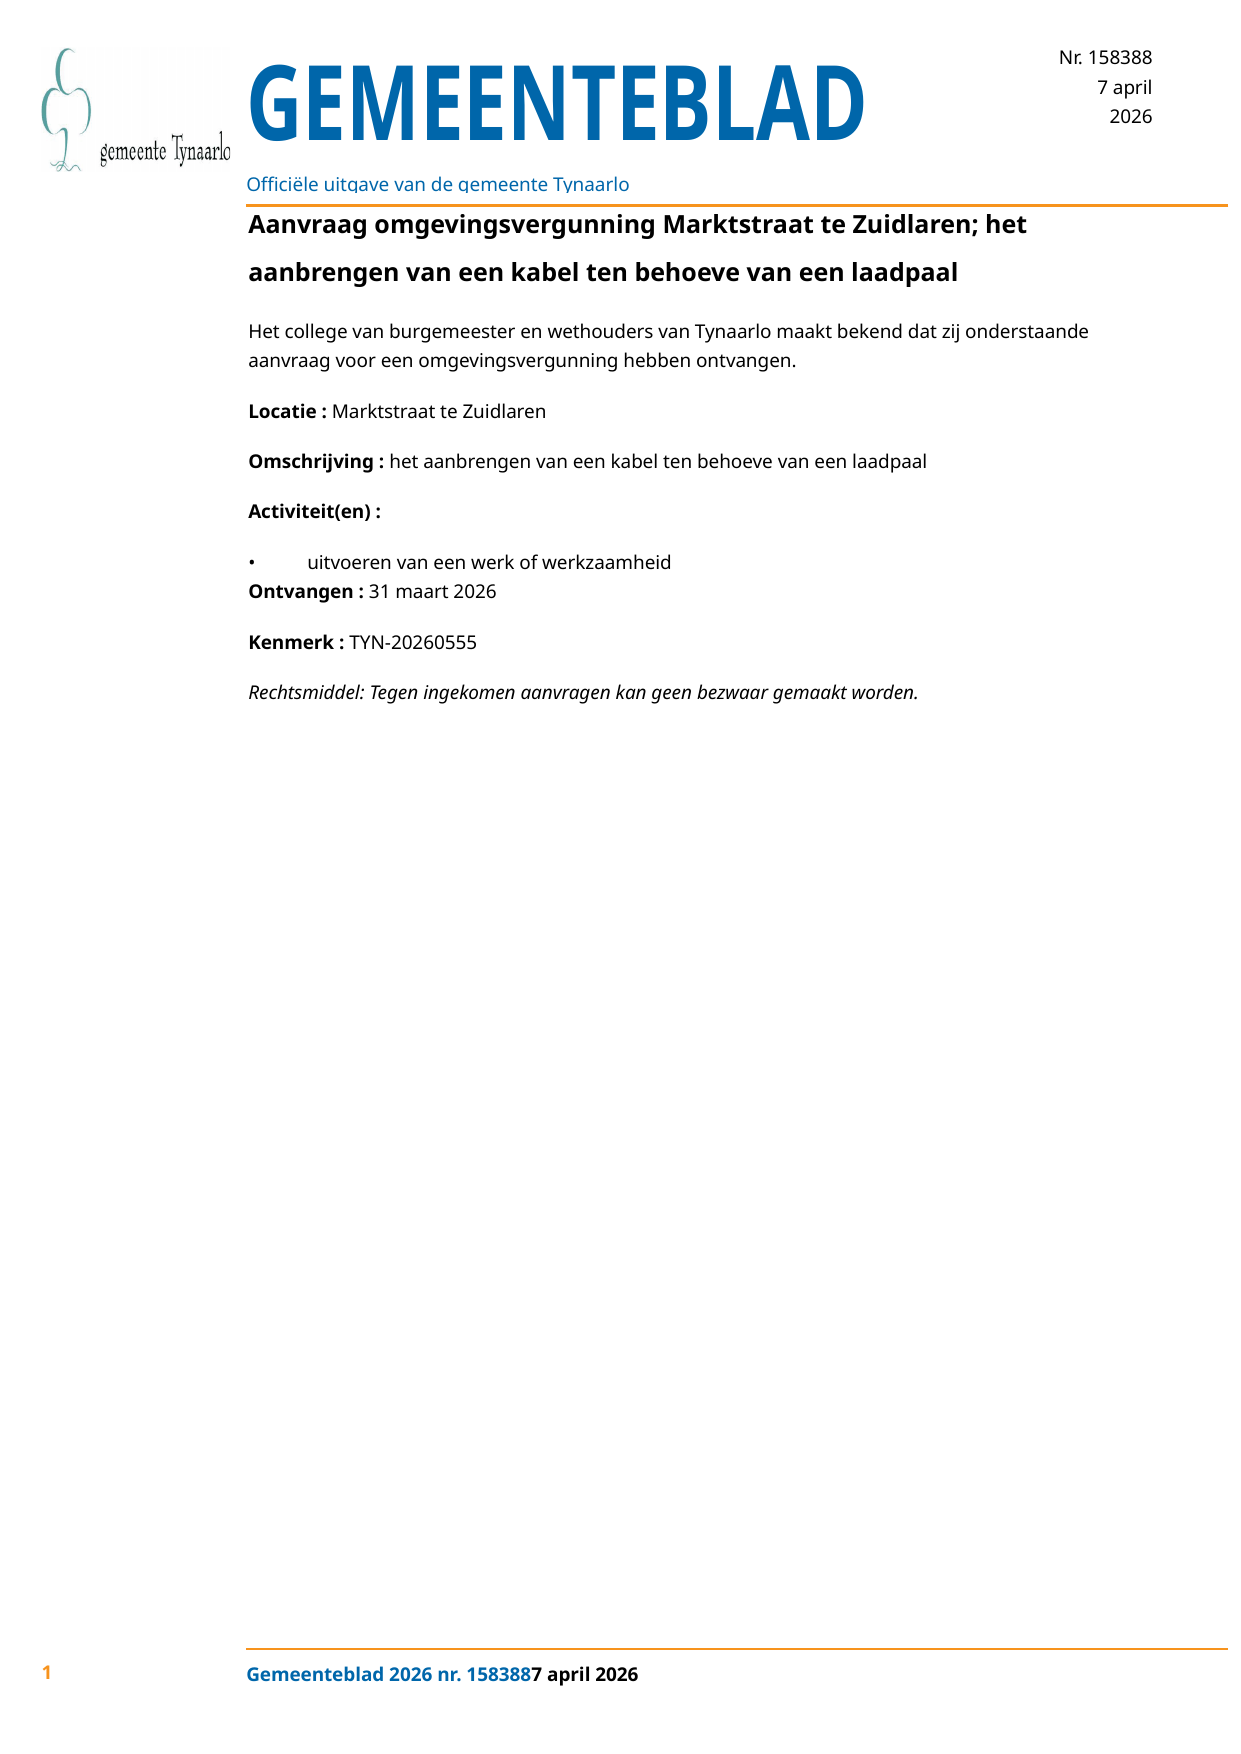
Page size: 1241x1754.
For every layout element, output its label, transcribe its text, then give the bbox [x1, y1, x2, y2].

text Ontvangen : 31 maart 2026 [248, 579, 1152, 604]
picture [41, 47, 231, 172]
text Het college van burgemeester en wethouders van Tynaarlo maakt bekend dat zij onderstaande aanvraag voor een omgevingsvergunning hebben ontvangen. [248, 318, 1152, 373]
text Activiteit(en) : [248, 499, 1152, 524]
text Rechtsmiddel: Tegen ingekomen aanvragen kan geen bezwaar gemaakt worden. [248, 679, 1152, 705]
text Locatie : Marktstraat te Zuidlaren [248, 398, 1152, 424]
text Kenmerk : TYN-20260555 [248, 629, 1152, 655]
text Aanvraag omgevingsvergunning Marktstraat te Zuidlaren; het aanbrengen van een kabel ten behoeve van een laadpaal [248, 207, 1152, 288]
list uitvoeren van een werk of werkzaamheid [248, 549, 1152, 575]
text Omschrijving : het aanbrengen van een kabel ten behoeve van een laadpaal [248, 448, 1152, 474]
